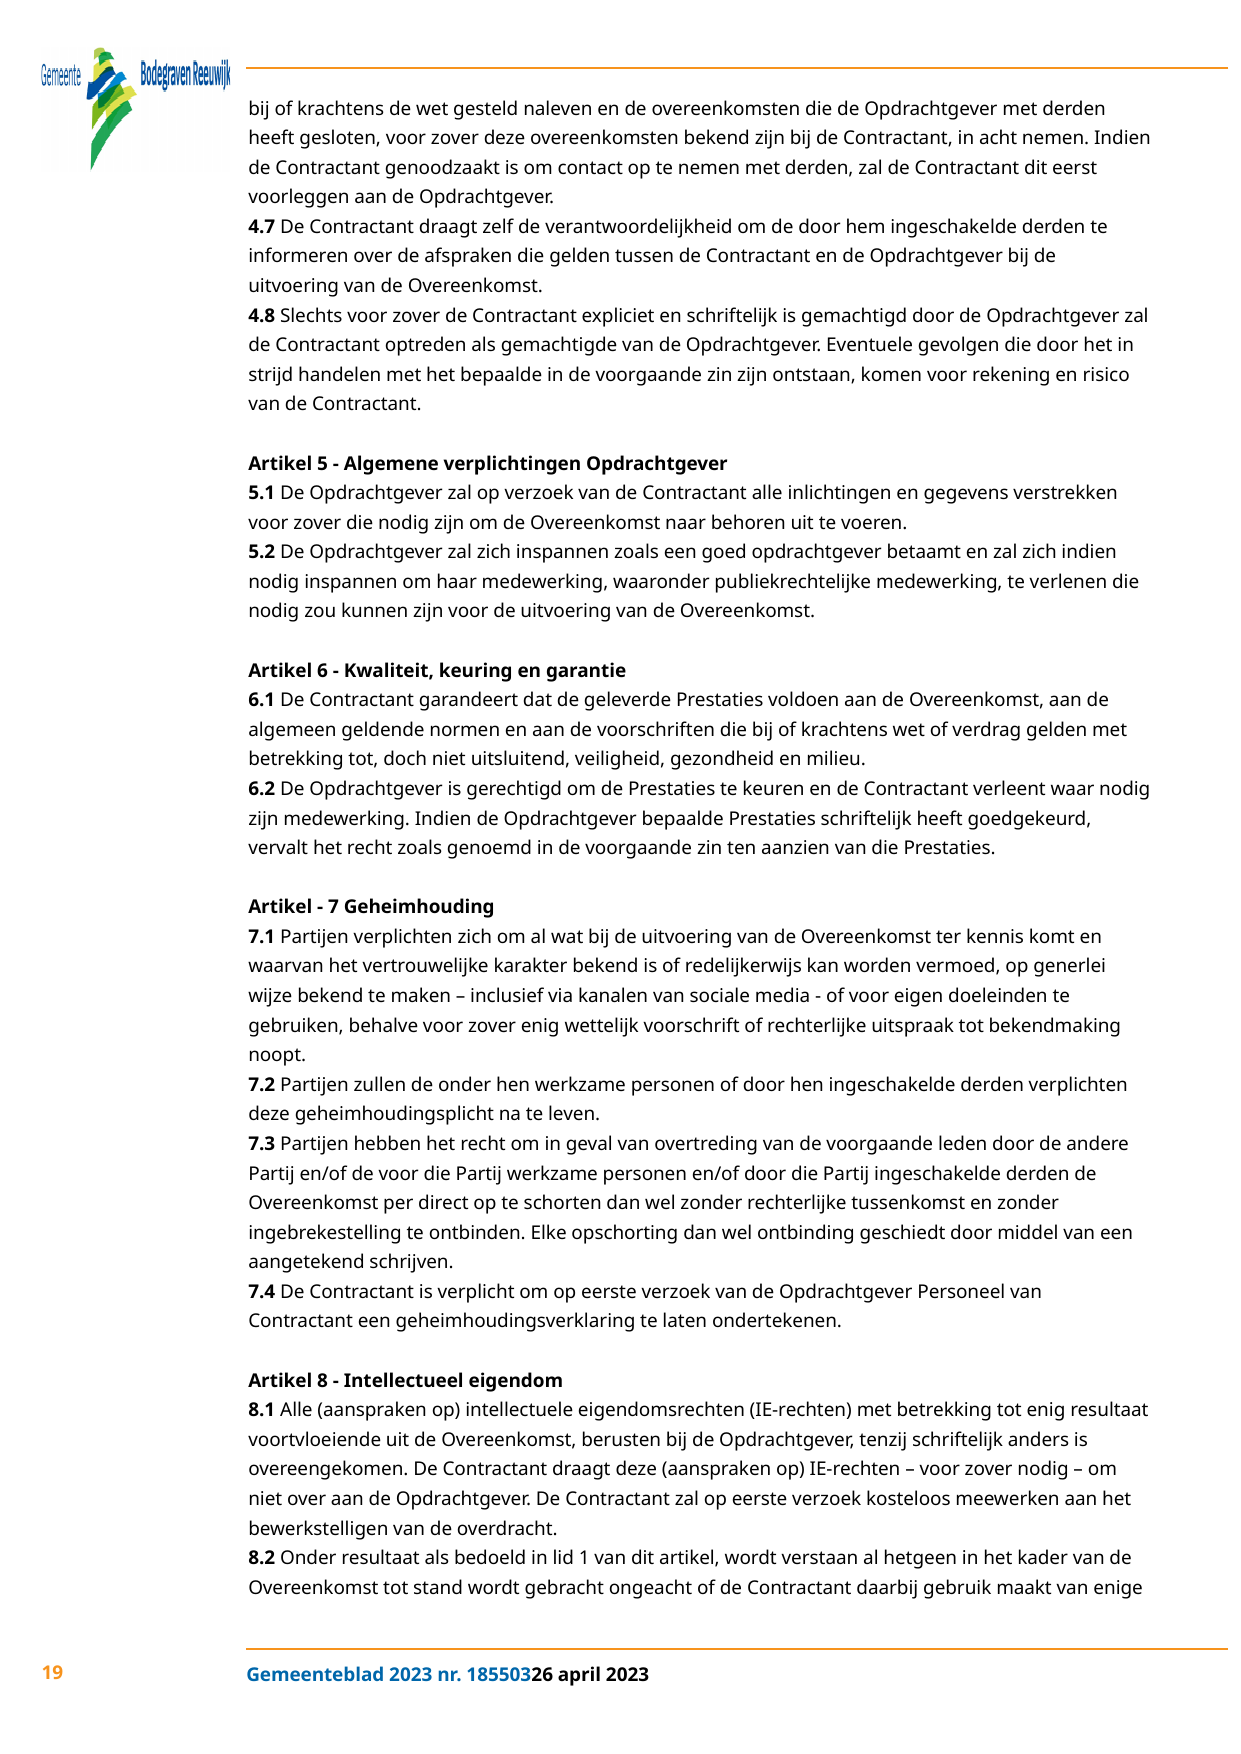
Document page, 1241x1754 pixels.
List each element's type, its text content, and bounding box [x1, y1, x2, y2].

text 6.1 De Contractant garandeert dat de geleverde Prestaties voldoen aan de Overeenkomst, aan de algemeen geldende normen en aan de voorschriften die bij of krachtens wet of verdrag gelden met betrekking tot, doch niet uitsluitend, veiligheid, gezondheid en milieu. [248, 686, 1152, 771]
text 7.2 Partijen zullen de onder hen werkzame personen of door hen ingeschakelde derden verplichten deze geheimhoudingsplicht na te leven. [248, 1071, 1152, 1126]
text 4.7 De Contractant draagt zelf de verantwoordelijkheid om de door hem ingeschakelde derden te informeren over de afspraken die gelden tussen de Contractant en de Opdrachtgever bij de uitvoering van de Overeenkomst. [248, 213, 1152, 298]
text Artikel 5 - Algemene verplichtingen Opdrachtgever [248, 450, 1152, 476]
picture [41, 47, 231, 172]
text Artikel - 7 Geheimhouding [248, 893, 1152, 919]
text 7.3 Partijen hebben het recht om in geval van overtreding van de voorgaande leden door de andere Partij en/of de voor die Partij werkzame personen en/of door die Partij ingeschakelde derden de Overeenkomst per direct op te schorten dan wel zonder rechterlijke tussenkomst en zonder ingebrekestelling te ontbinden. Elke opschorting dan wel ontbinding geschiedt door middel van een aangetekend schrijven. [248, 1130, 1152, 1274]
text 4.8 Slechts voor zover de Contractant expliciet en schriftelijk is gemachtigd door de Opdrachtgever zal de Contractant optreden als gemachtigde van de Opdrachtgever. Eventuele gevolgen die door het in strijd handelen met het bepaalde in de voorgaande zin zijn ontstaan, komen voor rekening en risico van de Contractant. [248, 302, 1152, 416]
text Artikel 6 - Kwaliteit, keuring en garantie [248, 657, 1152, 683]
text 7.4 De Contractant is verplicht om op eerste verzoek van de Opdrachtgever Personeel van Contractant een geheimhoudingsverklaring te laten ondertekenen. [248, 1278, 1152, 1333]
text 8.1 Alle (aanspraken op) intellectuele eigendomsrechten (IE-rechten) met betrekking tot enig resultaat voortvloeiende uit de Overeenkomst, berusten bij de Opdrachtgever, tenzij schriftelijk anders is overeengekomen. De Contractant draagt deze (aanspraken op) IE-rechten – voor zover nodig – om niet over aan de Opdrachtgever. De Contractant zal op eerste verzoek kosteloos meewerken aan het bewerkstelligen van de overdracht. [248, 1396, 1152, 1541]
text 6.2 De Opdrachtgever is gerechtigd om de Prestaties te keuren en de Contractant verleent waar nodig zijn medewerking. Indien de Opdrachtgever bepaalde Prestaties schriftelijk heeft goedgekeurd, vervalt het recht zoals genoemd in de voorgaande zin ten aanzien van die Prestaties. [248, 775, 1152, 860]
text Artikel 8 - Intellectueel eigendom [248, 1367, 1152, 1393]
text 8.2 Onder resultaat als bedoeld in lid 1 van dit artikel, wordt verstaan al hetgeen in het kader van de Overeenkomst tot stand wordt gebracht ongeacht of de Contractant daarbij gebruik maakt van enige [248, 1544, 1152, 1600]
text bij of krachtens de wet gesteld naleven en de overeenkomsten die de Opdrachtgever met derden heeft gesloten, voor zover deze overeenkomsten bekend zijn bij de Contractant, in acht nemen. Indien de Contractant genoodzaakt is om contact op te nemen met derden, zal de Contractant dit eerst voorleggen aan de Opdrachtgever. [248, 95, 1152, 209]
text 5.1 De Opdrachtgever zal op verzoek van de Contractant alle inlichtingen en gegevens verstrekken voor zover die nodig zijn om de Overeenkomst naar behoren uit te voeren. [248, 479, 1152, 535]
text 5.2 De Opdrachtgever zal zich inspannen zoals een goed opdrachtgever betaamt en zal zich indien nodig inspannen om haar medewerking, waaronder publiekrechtelijke medewerking, te verlenen die nodig zou kunnen zijn voor de uitvoering van de Overeenkomst. [248, 538, 1152, 623]
text 7.1 Partijen verplichten zich om al wat bij de uitvoering van de Overeenkomst ter kennis komt en waarvan het vertrouwelijke karakter bekend is of redelijkerwijs kan worden vermoed, op generlei wijze bekend te maken – inclusief via kanalen van sociale media - of voor eigen doeleinden te gebruiken, behalve voor zover enig wettelijk voorschrift of rechterlijke uitspraak tot bekendmaking noopt. [248, 923, 1152, 1067]
